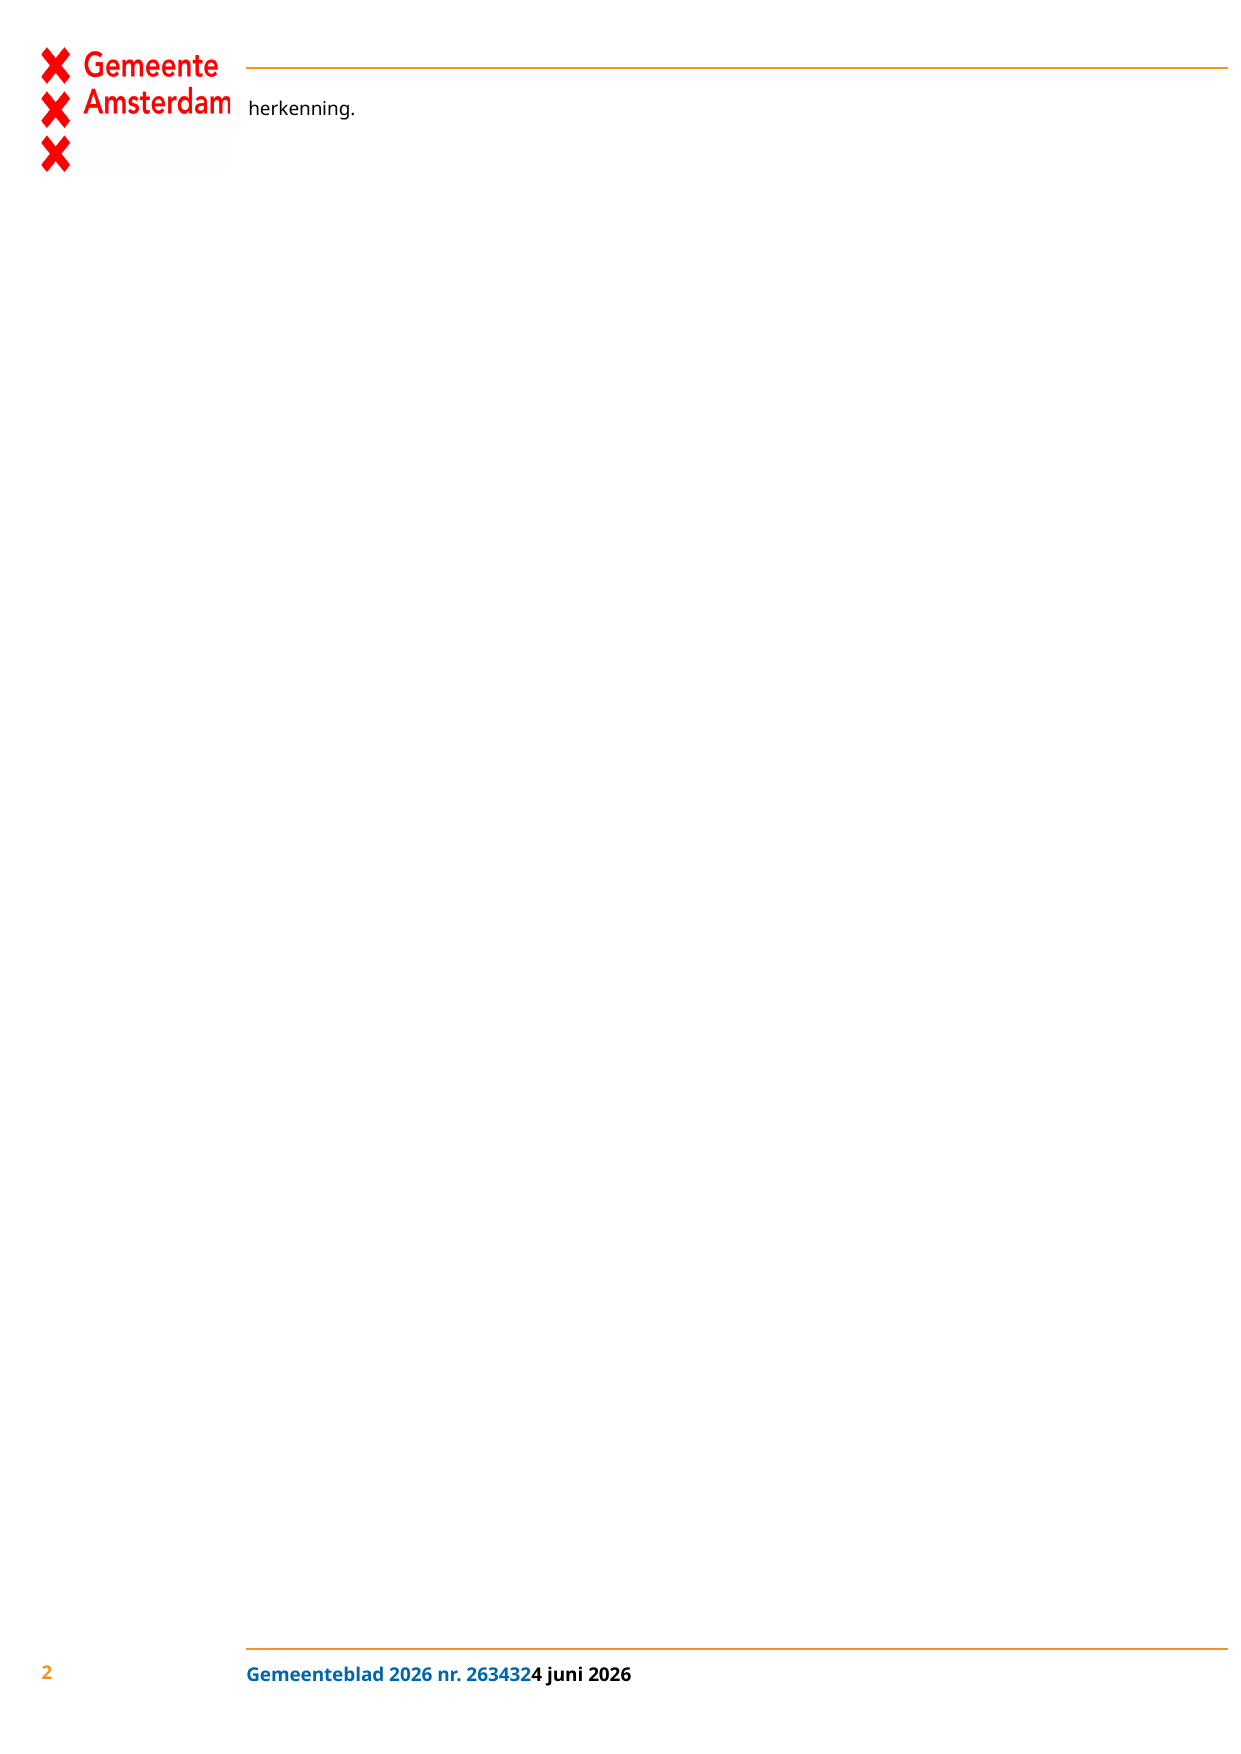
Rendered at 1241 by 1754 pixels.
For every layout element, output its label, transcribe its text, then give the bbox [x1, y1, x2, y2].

picture [41, 47, 231, 172]
text herkenning. [248, 95, 1152, 121]
